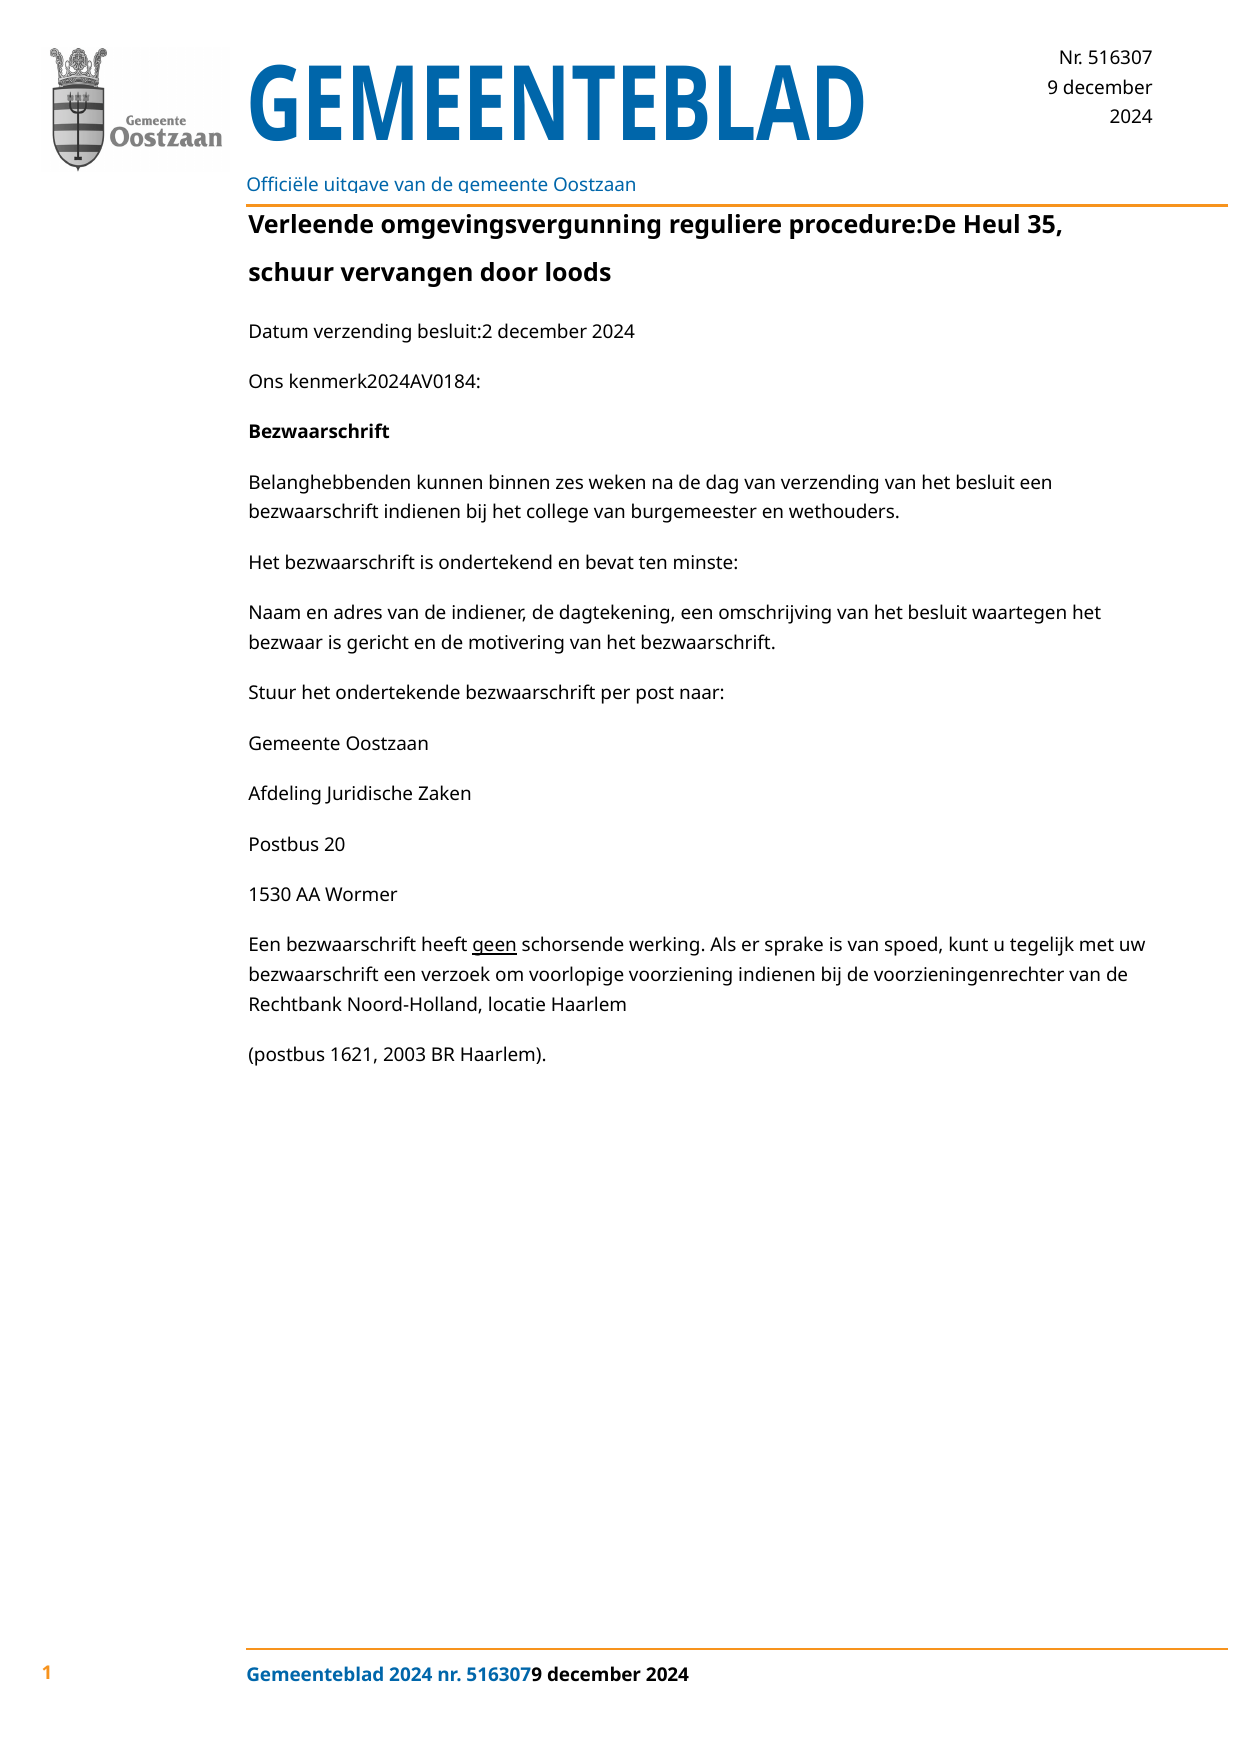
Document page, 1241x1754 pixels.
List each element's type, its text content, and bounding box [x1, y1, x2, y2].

text Een bezwaarschrift heeft geen schorsende werking. Als er sprake is van spoed, kunt u tegelijk met uw bezwaarschrift een verzoek om voorlopige voorziening indienen bij de voorzieningenrechter van de Rechtbank Noord-Holland, locatie Haarlem [248, 932, 1152, 1017]
text Bezwaarschrift [248, 419, 1152, 444]
text Het bezwaarschrift is ondertekend en bevat ten minste: [248, 549, 1152, 575]
text 1530 AA Wormer [248, 881, 1152, 907]
text Belanghebbenden kunnen binnen zes weken na de dag van verzending van het besluit een bezwaarschrift indienen bij het college van burgemeester en wethouders. [248, 469, 1152, 524]
text Afdeling Juridische Zaken [248, 780, 1152, 806]
picture [41, 47, 231, 172]
text Stuur het ondertekende bezwaarschrift per post naar: [248, 679, 1152, 705]
text Ons kenmerk2024AV0184: [248, 368, 1152, 394]
text Naam en adres van de indiener, de dagtekening, een omschrijving van het besluit waartegen het bezwaar is gericht en de motivering van het bezwaarschrift. [248, 599, 1152, 655]
text Verleende omgevingsvergunning reguliere procedure:De Heul 35, schuur vervangen door loods [248, 207, 1152, 288]
text (postbus 1621, 2003 BR Haarlem). [248, 1041, 1152, 1067]
text Datum verzending besluit:2 december 2024 [248, 318, 1152, 344]
text Postbus 20 [248, 831, 1152, 857]
text Gemeente Oostzaan [248, 730, 1152, 756]
